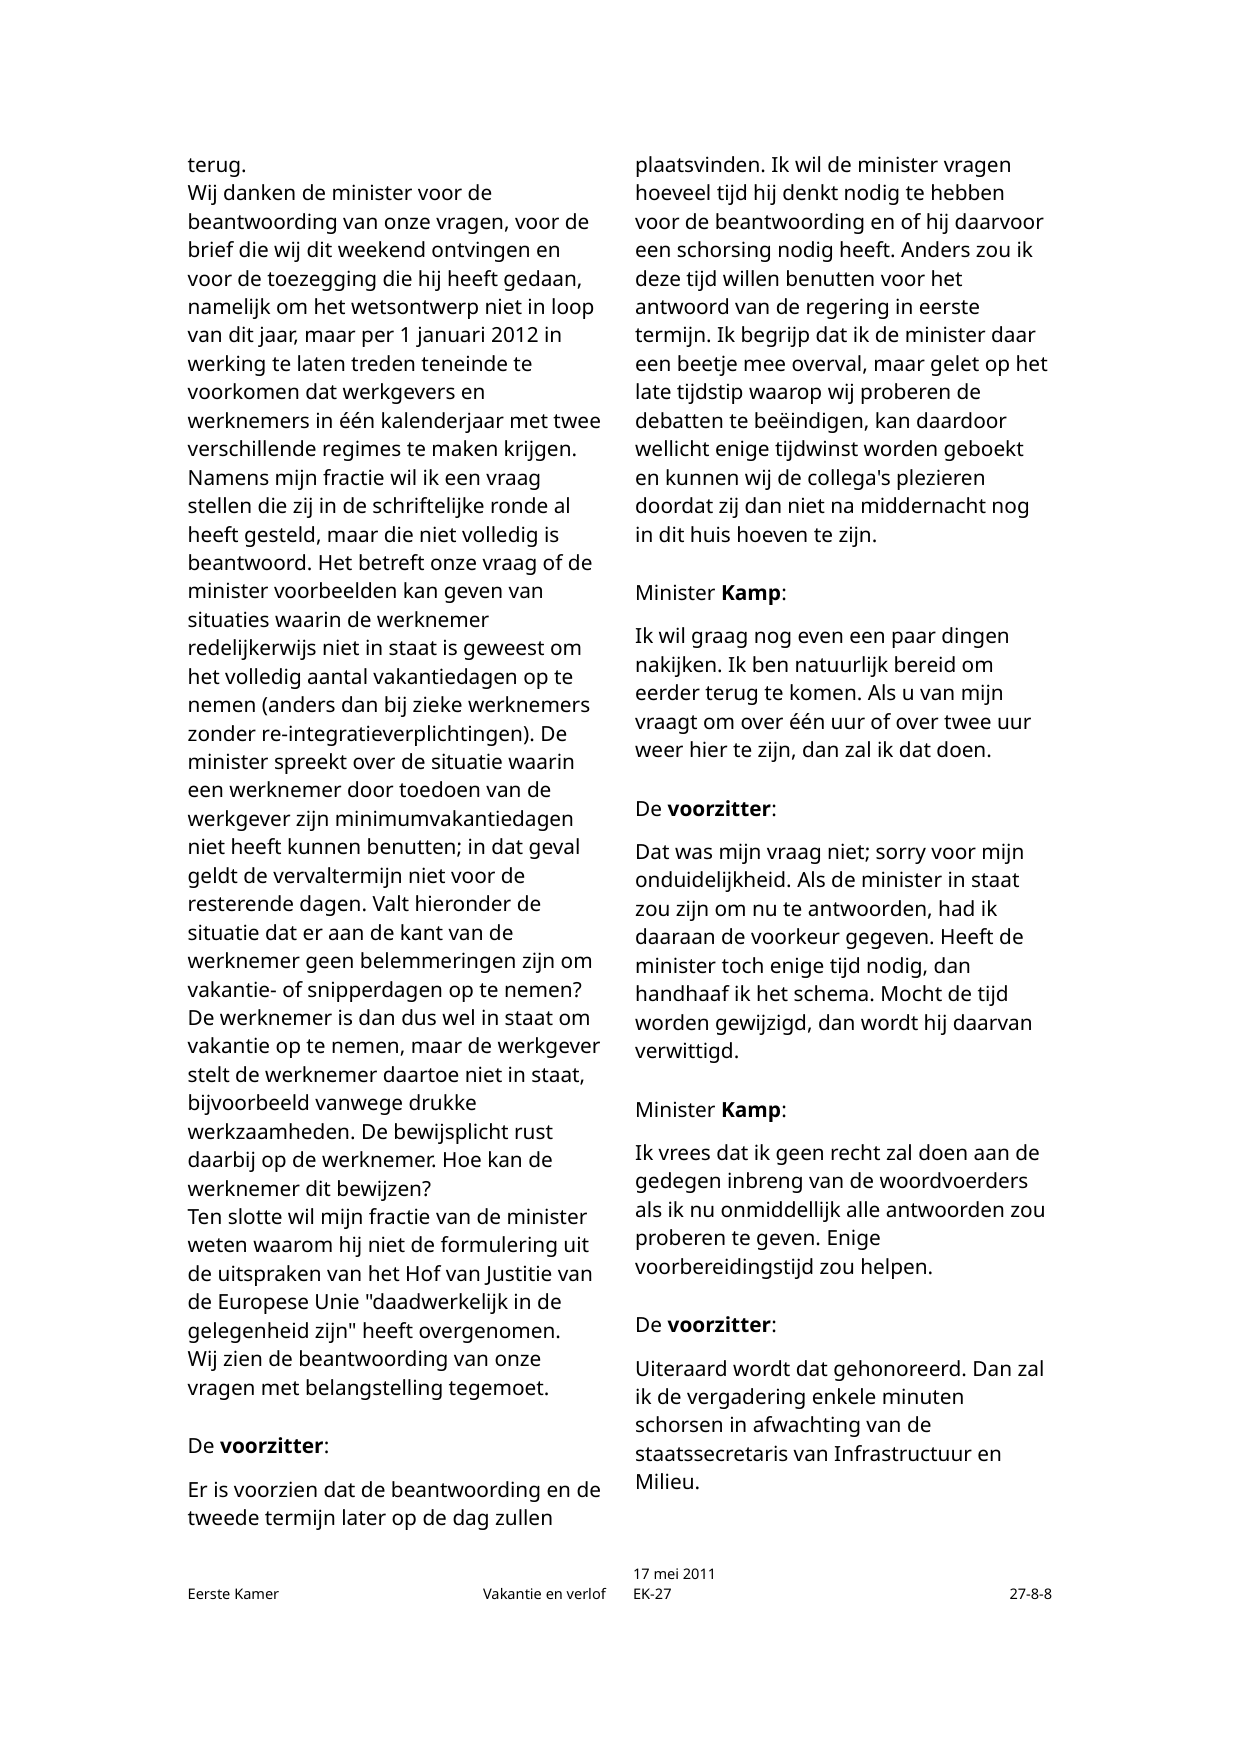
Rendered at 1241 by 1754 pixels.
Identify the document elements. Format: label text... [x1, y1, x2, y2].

text Ten slotte wil mijn fractie van de minister weten waarom hij niet de formulering uit de uitspraken van het Hof van Justitie van de Europese Unie "daadwerkelijk in de gelegenheid zijn" heeft overgenomen. [187, 1202, 605, 1344]
text Ik wil graag nog even een paar dingen nakijken. Ik ben natuurlijk bereid om eerder terug te komen. Als u van mijn vraagt om over één uur of over twee uur weer hier te zijn, dan zal ik dat doen. [635, 622, 1053, 764]
text terug. [187, 150, 605, 178]
text Wij danken de minister voor de beantwoording van onze vragen, voor de brief die wij dit weekend ontvingen en voor de toezegging die hij heeft gedaan, namelijk om het wetsontwerp niet in loop van dit jaar, maar per 1 januari 2012 in werking te laten treden teneinde te voorkomen dat werkgevers en werknemers in één kalenderjaar met twee verschillende regimes te maken krijgen. [187, 178, 605, 463]
text Dat was mijn vraag niet; sorry voor mijn onduidelijkheid. Als de minister in staat zou zijn om nu te antwoorden, had ik daaraan de voorkeur gegeven. Heeft de minister toch enige tijd nodig, dan handhaaf ik het schema. Mocht de tijd worden gewijzigd, dan wordt hij daarvan verwittigd. [635, 837, 1053, 1065]
text Namens mijn fractie wil ik een vraag stellen die zij in de schriftelijke ronde al heeft gesteld, maar die niet volledig is beantwoord. Het betreft onze vraag of de minister voorbeelden kan geven van situaties waarin de werknemer redelijkerwijs niet in staat is geweest om het volledig aantal vakantiedagen op te nemen (anders dan bij zieke werknemers zonder re-integratieverplichtingen). De minister spreekt over de situatie waarin een werknemer door toedoen van de werkgever zijn minimumvakantiedagen niet heeft kunnen benutten; in dat geval geldt de vervaltermijn niet voor de resterende dagen. Valt hieronder de situatie dat er aan de kant van de werknemer geen belemmeringen zijn om vakantie- of snipperdagen op te nemen? De werknemer is dan dus wel in staat om vakantie op te nemen, maar de werkgever stelt de werknemer daartoe niet in staat, bijvoorbeeld vanwege drukke werkzaamheden. De bewijsplicht rust daarbij op de werknemer. Hoe kan de werknemer dit bewijzen? [187, 463, 605, 1202]
text Uiteraard wordt dat gehonoreerd. Dan zal ik de vergadering enkele minuten schorsen in afwachting van de staatssecretaris van Infrastructuur en Milieu. [635, 1354, 1053, 1496]
text Minister Kamp: [635, 1095, 1053, 1123]
text De voorzitter: [635, 1310, 1053, 1339]
text Minister Kamp: [635, 578, 1053, 607]
text Er is voorzien dat de beantwoording en de tweede termijn later op de dag zullen [187, 1475, 605, 1532]
text plaatsvinden. Ik wil de minister vragen hoeveel tijd hij denkt nodig te hebben voor de beantwoording en of hij daarvoor een schorsing nodig heeft. Anders zou ik deze tijd willen benutten voor het antwoord van de regering in eerste termijn. Ik begrijp dat ik de minister daar een beetje mee overval, maar gelet op het late tijdstip waarop wij proberen de debatten te beëindigen, kan daardoor wellicht enige tijdwinst worden geboekt en kunnen wij de collega's plezieren doordat zij dan niet na middernacht nog in dit huis hoeven te zijn. [635, 150, 1053, 548]
text De voorzitter: [187, 1431, 605, 1460]
text De voorzitter: [635, 794, 1053, 822]
text Wij zien de beantwoording van onze vragen met belangstelling tegemoet. [187, 1344, 605, 1401]
text Ik vrees dat ik geen recht zal doen aan de gedegen inbreng van de woordvoerders als ik nu onmiddellijk alle antwoorden zou proberen te geven. Enige voorbereidingstijd zou helpen. [635, 1138, 1053, 1280]
